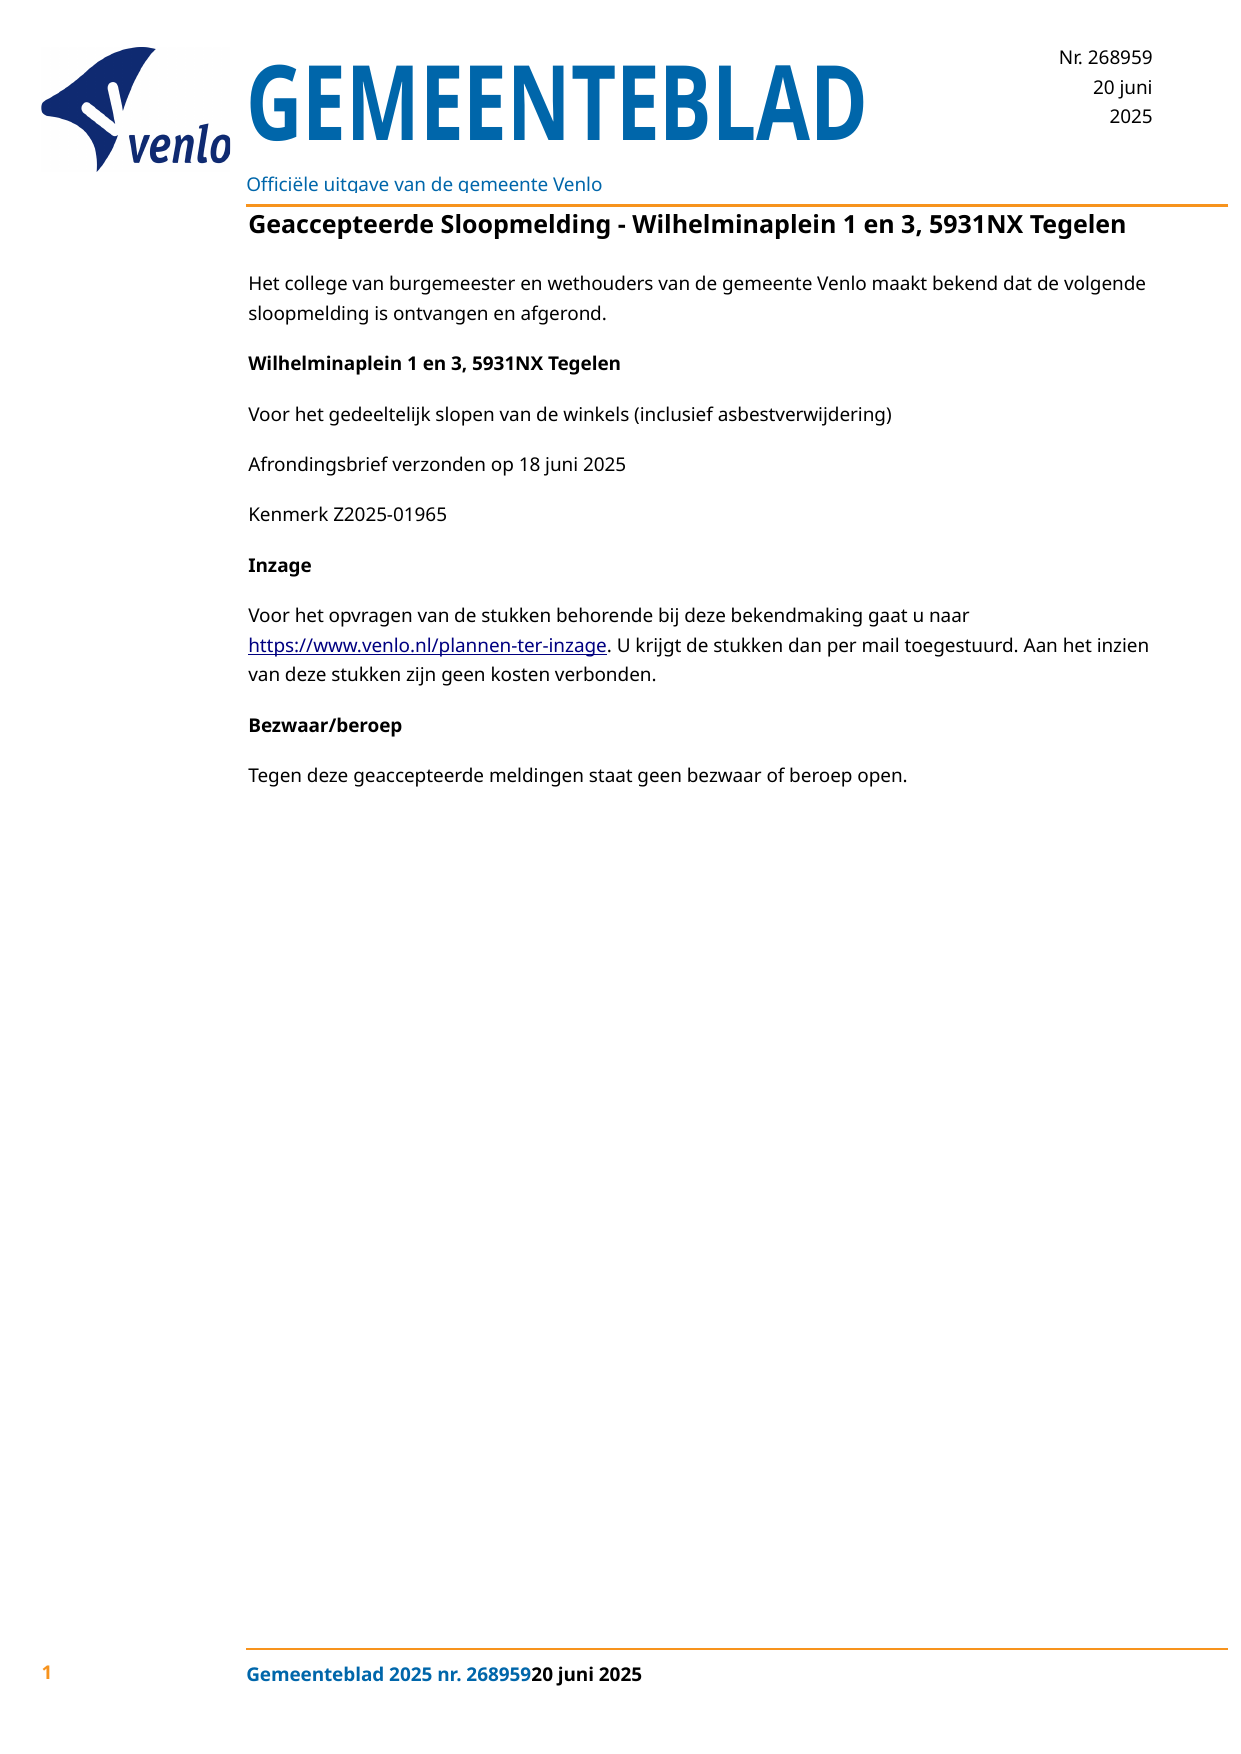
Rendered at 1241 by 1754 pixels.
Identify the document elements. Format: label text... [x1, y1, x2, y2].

text Voor het opvragen van de stukken behorende bij deze bekendmaking gaat u naar https://www.venlo.nl/plannen-ter-inzage. U krijgt de stukken dan per mail toegestuurd. Aan het inzien van deze stukken zijn geen kosten verbonden. [248, 602, 1152, 687]
text Bezwaar/beroep [248, 712, 1152, 738]
text Tegen deze geaccepteerde meldingen staat geen bezwaar of beroep open. [248, 762, 1152, 788]
text Inzage [248, 552, 1152, 578]
text Voor het gedeeltelijk slopen van de winkels (inclusief asbestverwijdering) [248, 401, 1152, 426]
text Afrondingsbrief verzonden op 18 juni 2025 [248, 451, 1152, 477]
text Wilhelminaplein 1 en 3, 5931NX Tegelen [248, 350, 1152, 376]
picture [41, 47, 231, 172]
text Geaccepteerde Sloopmelding - Wilhelminaplein 1 en 3, 5931NX Tegelen [248, 207, 1152, 241]
text Het college van burgemeester en wethouders van de gemeente Venlo maakt bekend dat de volgende sloopmelding is ontvangen en afgerond. [248, 270, 1152, 326]
text Kenmerk Z2025-01965 [248, 502, 1152, 527]
